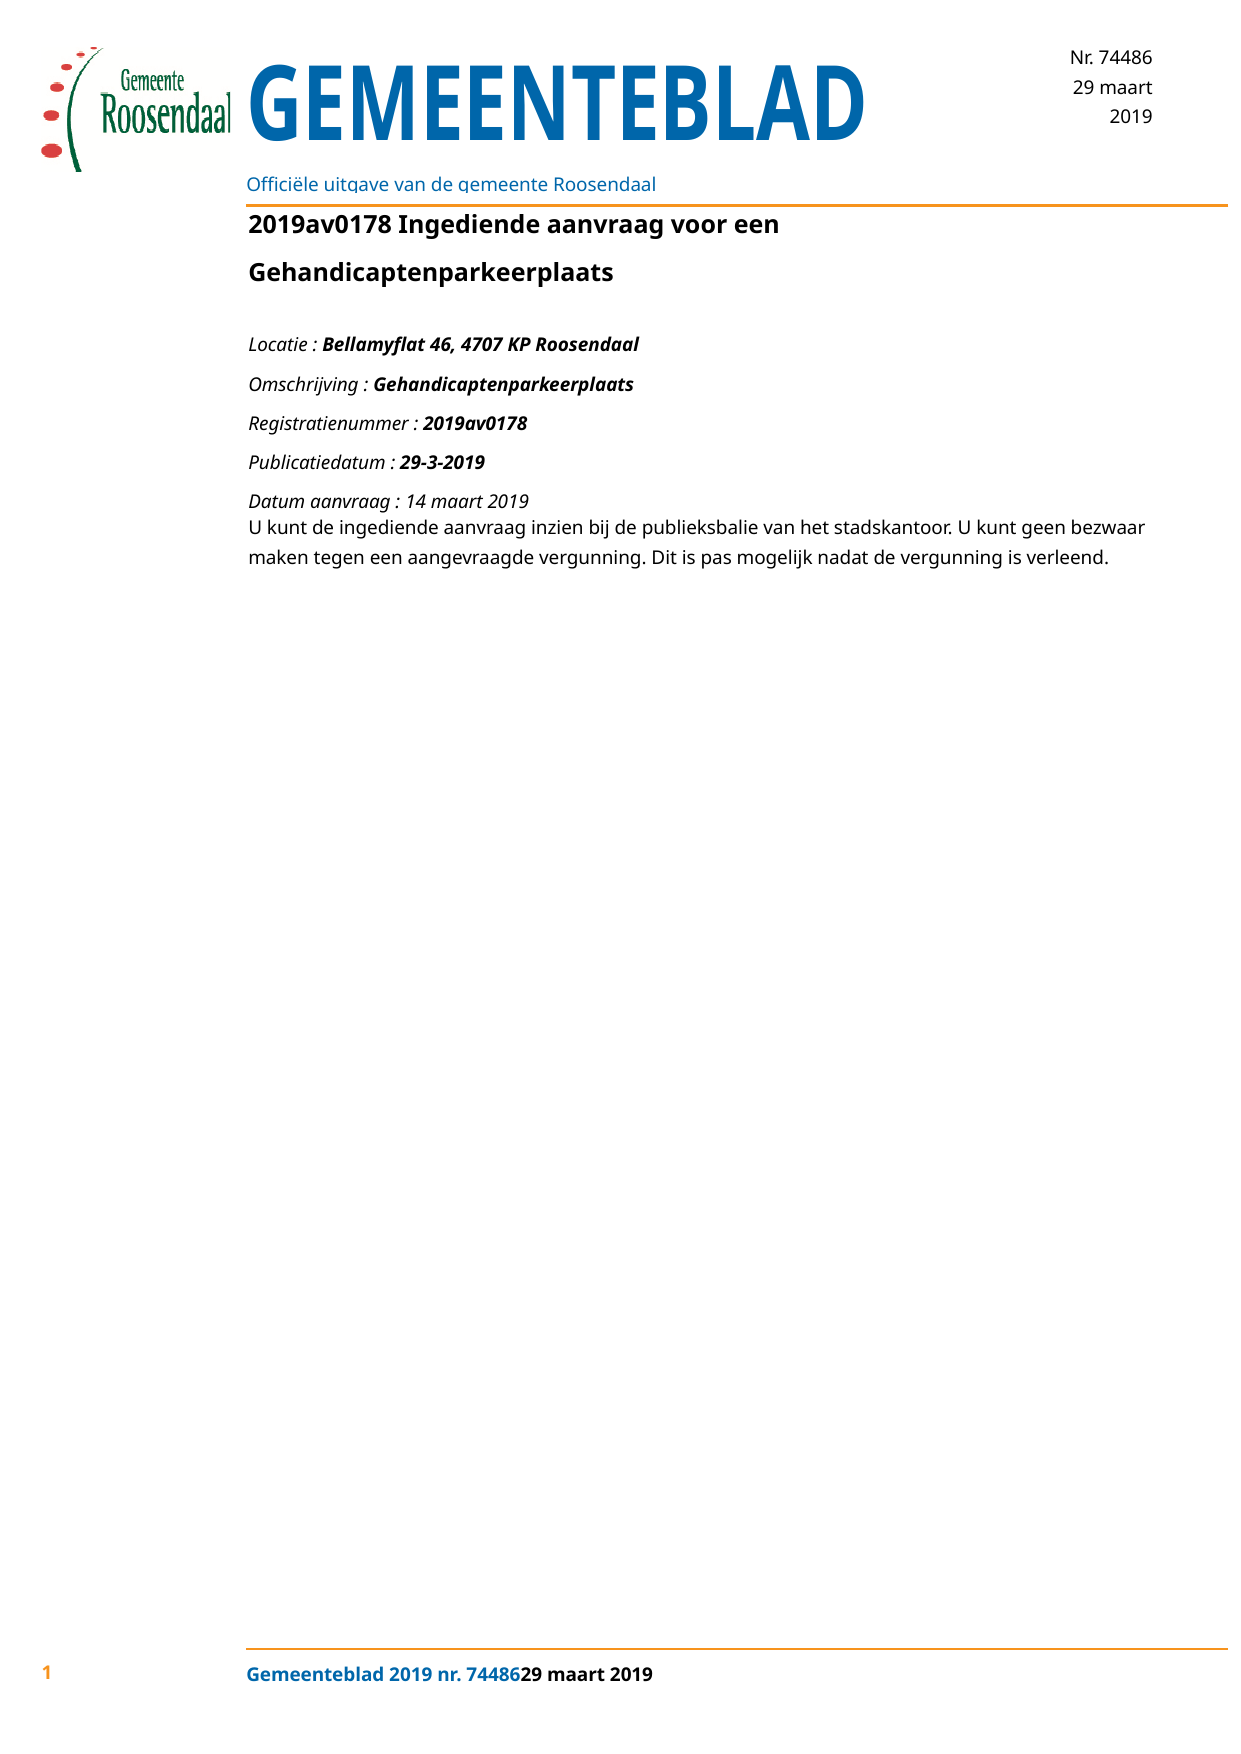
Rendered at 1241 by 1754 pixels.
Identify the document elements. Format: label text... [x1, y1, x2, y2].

text Locatie : Bellamyflat 46, 4707 KP Roosendaal [248, 331, 1152, 357]
text Publicatiedatum : 29-3-2019 [248, 449, 1152, 475]
text Datum aanvraag : 14 maart 2019 [248, 488, 1152, 514]
text U kunt de ingediende aanvraag inzien bij de publieksbalie van het stadskantoor. U kunt geen bezwaar maken tegen een aangevraagde vergunning. Dit is pas mogelijk nadat de vergunning is verleend. [248, 514, 1152, 569]
text Registratienummer : 2019av0178 [248, 410, 1152, 436]
picture [41, 47, 231, 172]
text 2019av0178 Ingediende aanvraag voor een Gehandicaptenparkeerplaats [248, 207, 1152, 288]
text Omschrijving : Gehandicaptenparkeerplaats [248, 371, 1152, 396]
